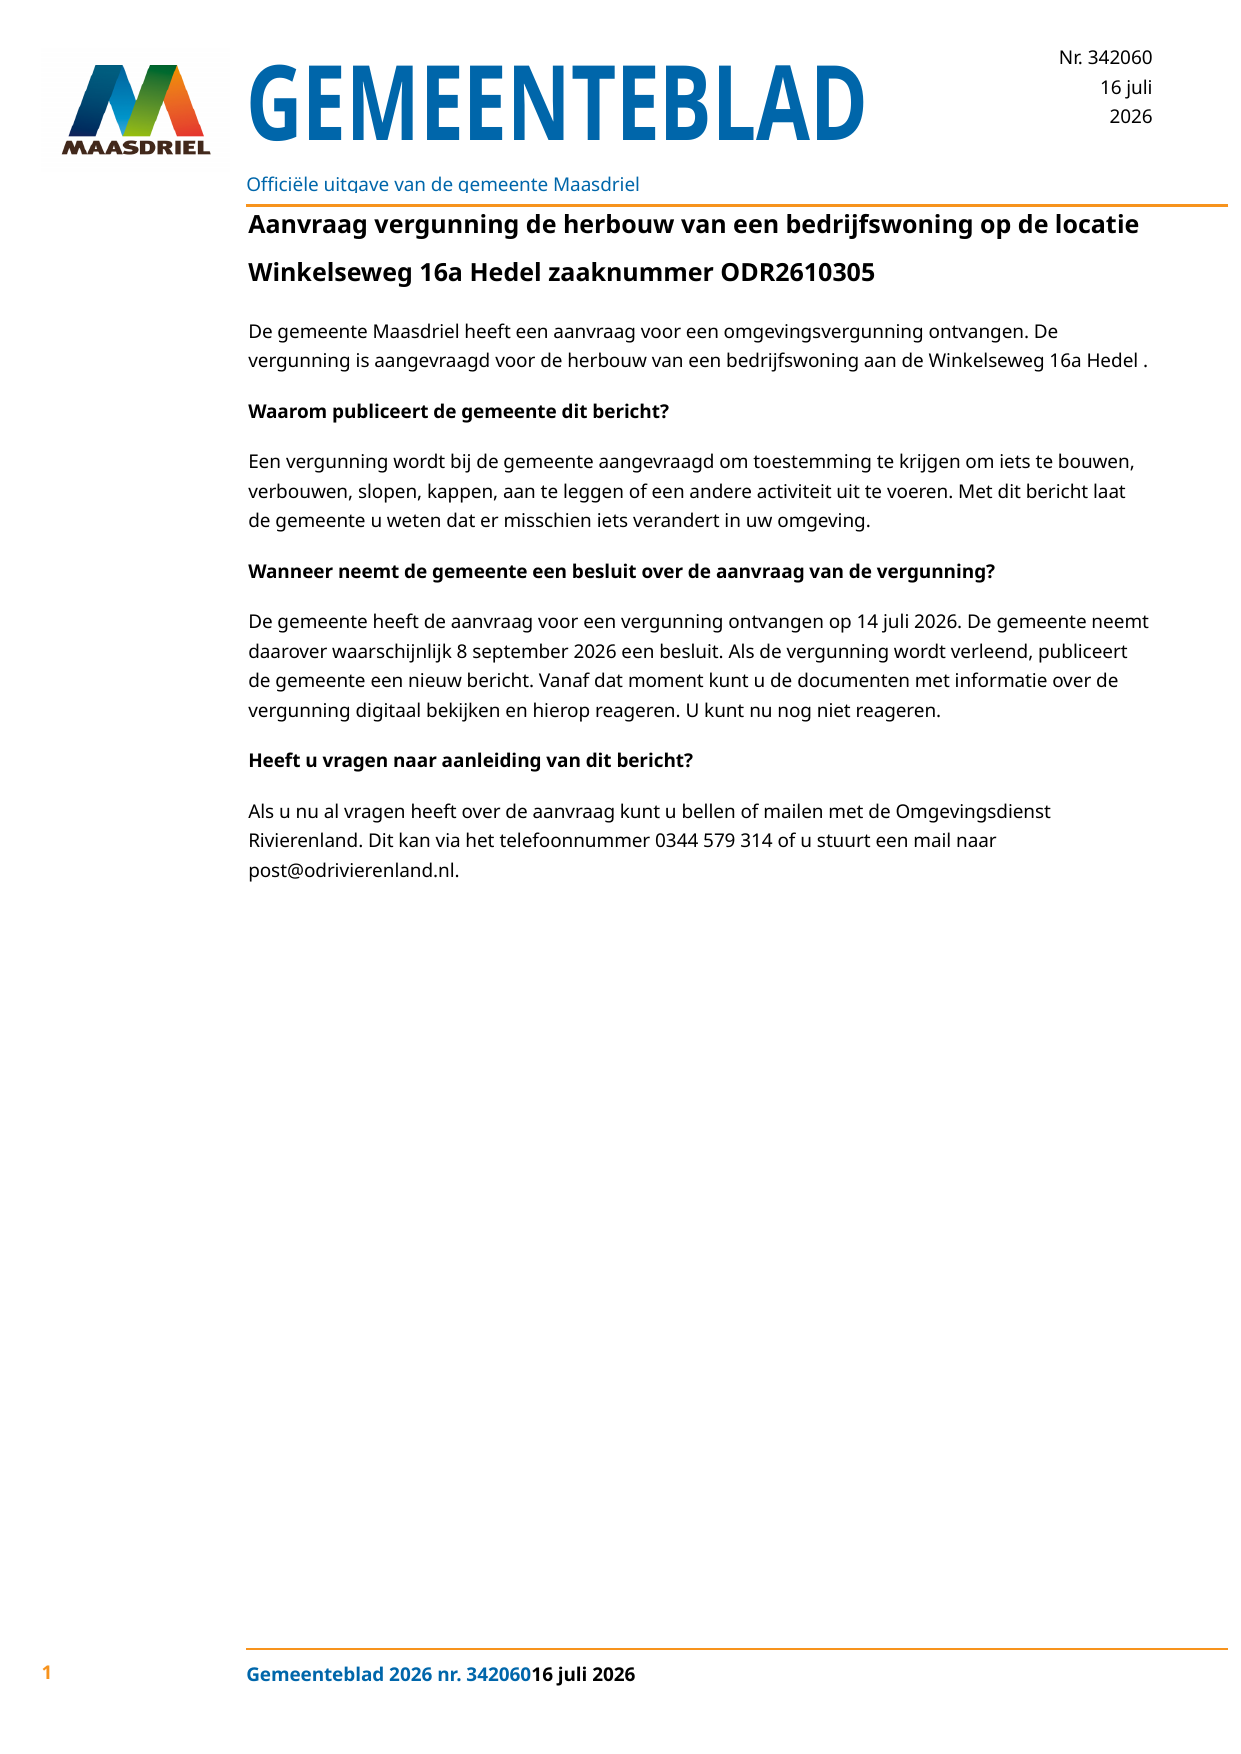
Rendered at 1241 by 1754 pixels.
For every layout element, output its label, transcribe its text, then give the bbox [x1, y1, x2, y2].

text Een vergunning wordt bij de gemeente aangevraagd om toestemming te krijgen om iets te bouwen, verbouwen, slopen, kappen, aan te leggen of een andere activiteit uit te voeren. Met dit bericht laat de gemeente u weten dat er misschien iets verandert in uw omgeving. [248, 448, 1152, 533]
text De gemeente Maasdriel heeft een aanvraag voor een omgevingsvergunning ontvangen. De vergunning is aangevraagd voor de herbouw van een bedrijfswoning aan de Winkelseweg 16a Hedel . [248, 318, 1152, 373]
text Als u nu al vragen heeft over de aanvraag kunt u bellen of mailen met de Omgevingsdienst Rivierenland. Dit kan via het telefoonnummer 0344 579 314 of u stuurt een mail naar post@odrivierenland.nl. [248, 798, 1152, 883]
text De gemeente heeft de aanvraag voor een vergunning ontvangen op 14 juli 2026. De gemeente neemt daarover waarschijnlijk 8 september 2026 een besluit. Als de vergunning wordt verleend, publiceert de gemeente een nieuw bericht. Vanaf dat moment kunt u de documenten met informatie over de vergunning digitaal bekijken en hierop reageren. U kunt nu nog niet reageren. [248, 608, 1152, 723]
picture [41, 47, 231, 172]
text Waarom publiceert de gemeente dit bericht? [248, 398, 1152, 424]
text Heeft u vragen naar aanleiding van dit bericht? [248, 747, 1152, 773]
text Aanvraag vergunning de herbouw van een bedrijfswoning op de locatie Winkelseweg 16a Hedel zaaknummer ODR2610305 [248, 207, 1152, 288]
text Wanneer neemt de gemeente een besluit over de aanvraag van de vergunning? [248, 558, 1152, 584]
